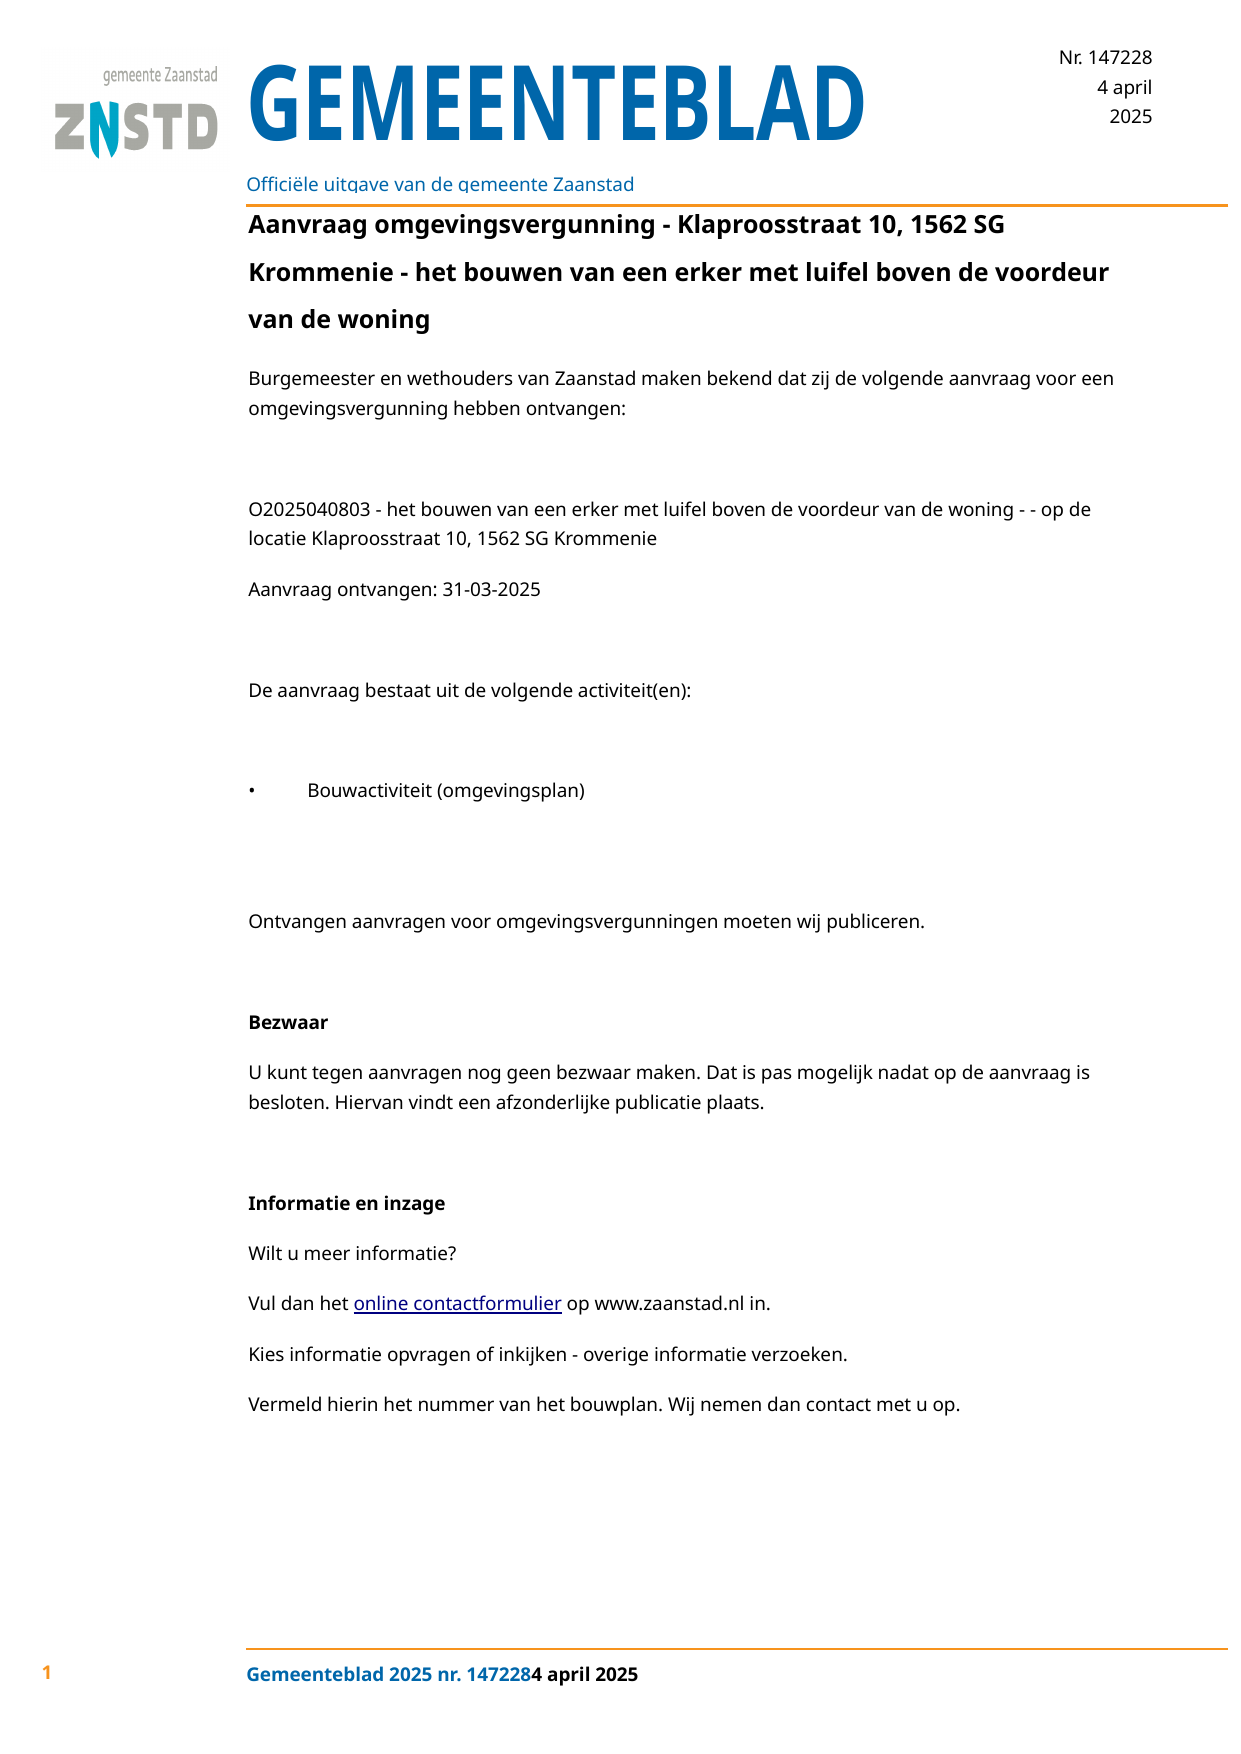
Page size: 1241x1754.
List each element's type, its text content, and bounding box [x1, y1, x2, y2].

text U kunt tegen aanvragen nog geen bezwaar maken. Dat is pas mogelijk nadat op de aanvraag is besloten. Hiervan vindt een afzonderlijke publicatie plaats. [248, 1059, 1152, 1114]
text Bezwaar [248, 1009, 1152, 1034]
text Wilt u meer informatie? [248, 1240, 1152, 1266]
text Vul dan het online contactformulier op www.zaanstad.nl in. [248, 1291, 1152, 1316]
text Aanvraag omgevingsvergunning - Klaproosstraat 10, 1562 SG Krommenie - het bouwen van een erker met luifel boven de voordeur van de woning [248, 207, 1152, 336]
picture [41, 47, 231, 172]
text Burgemeester en wethouders van Zaanstad maken bekend dat zij de volgende aanvraag voor een omgevingsvergunning hebben ontvangen: [248, 366, 1152, 421]
text Informatie en inzage [248, 1190, 1152, 1215]
text Ontvangen aanvragen voor omgevingsvergunningen moeten wij publiceren. [248, 908, 1152, 934]
list Bouwactiviteit (omgevingsplan) [248, 778, 1152, 803]
text De aanvraag bestaat uit de volgende activiteit(en): [248, 677, 1152, 702]
text O2025040803 - het bouwen van een erker met luifel boven de voordeur van de woning - - op de locatie Klaproosstraat 10, 1562 SG Krommenie [248, 496, 1152, 551]
text Kies informatie opvragen of inkijken - overige informatie verzoeken. [248, 1341, 1152, 1367]
text Vermeld hierin het nummer van het bouwplan. Wij nemen dan contact met u op. [248, 1391, 1152, 1417]
text Aanvraag ontvangen: 31-03-2025 [248, 576, 1152, 602]
